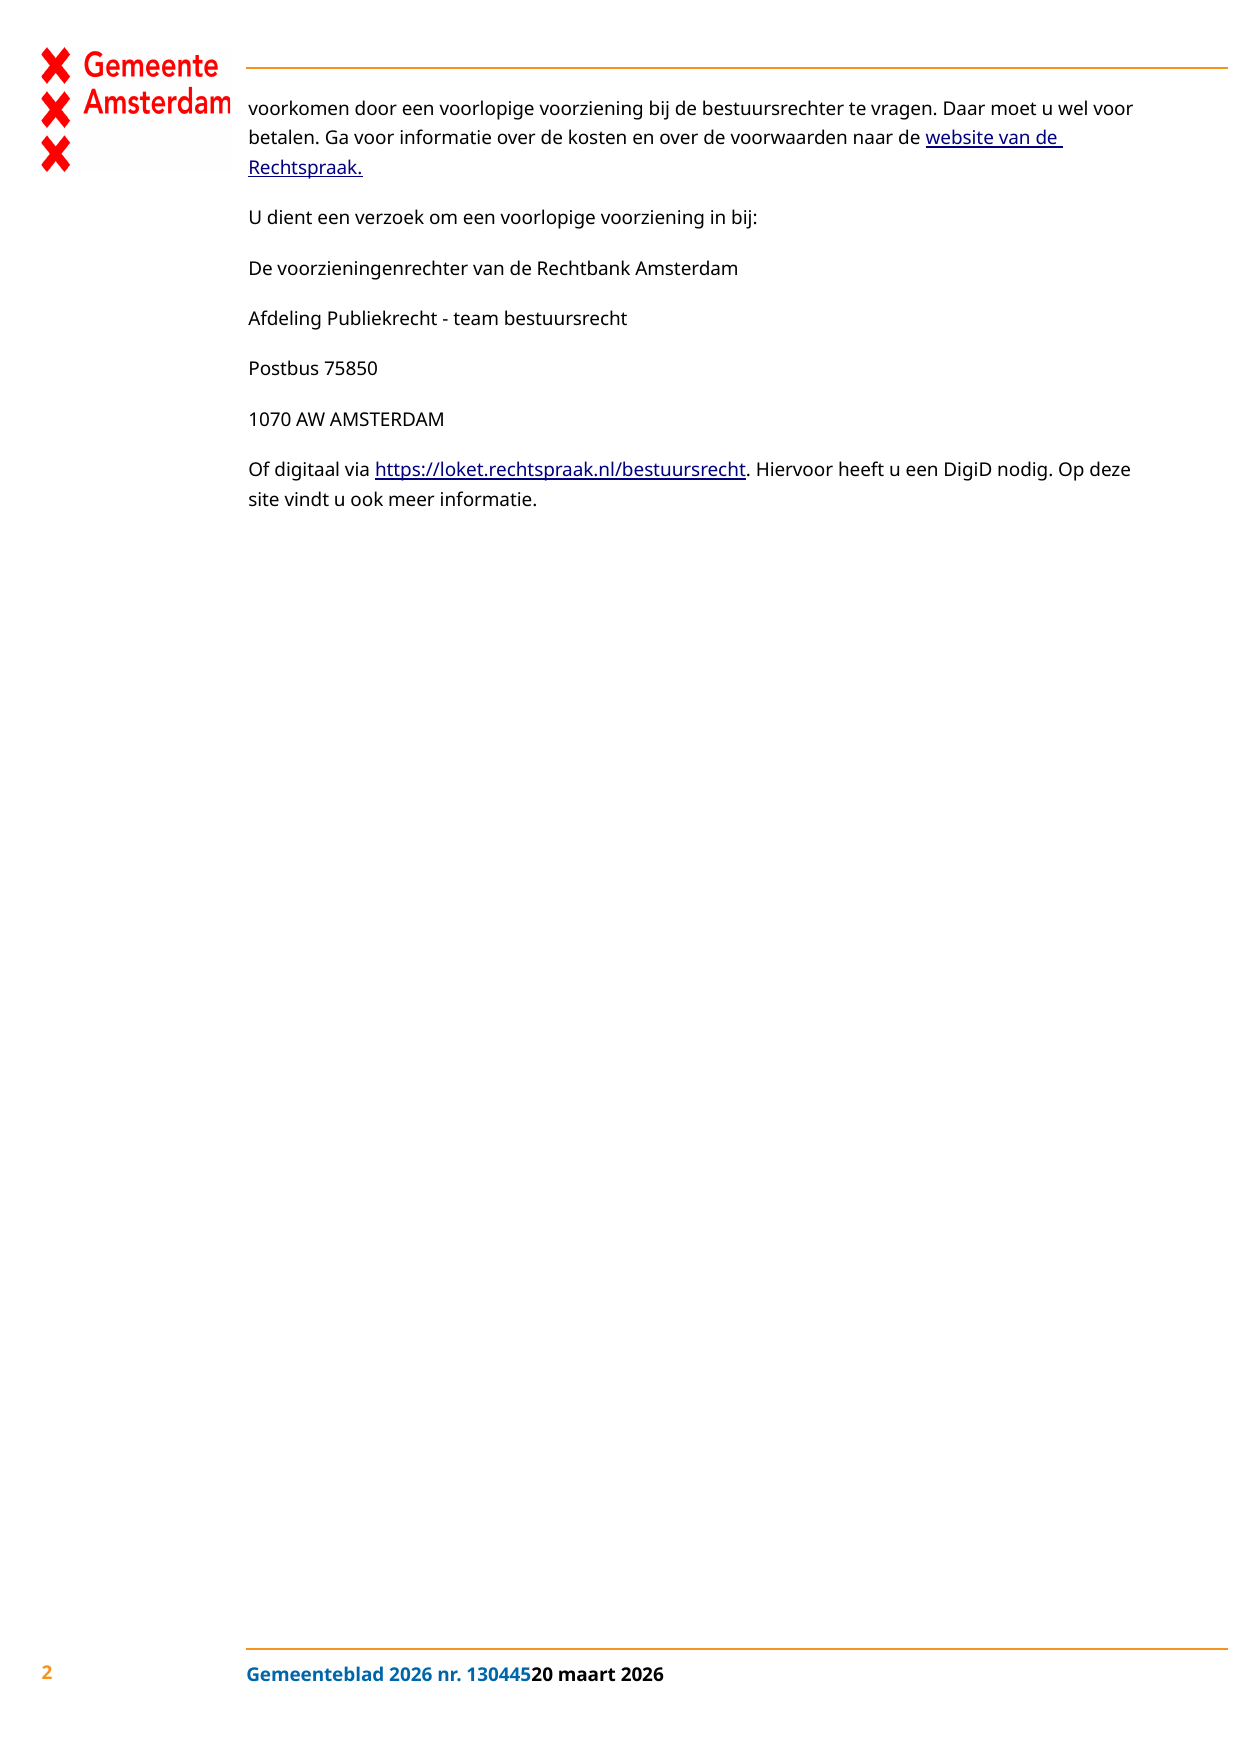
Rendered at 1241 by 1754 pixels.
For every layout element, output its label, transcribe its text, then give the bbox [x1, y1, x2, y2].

picture [41, 47, 231, 172]
text Afdeling Publiekrecht - team bestuursrecht [248, 305, 1152, 331]
text Of digitaal via https://loket.rechtspraak.nl/bestuursrecht. Hiervoor heeft u een DigiD nodig. Op deze site vindt u ook meer informatie. [248, 456, 1152, 512]
text voorkomen door een voorlopige voorziening bij de bestuursrechter te vragen. Daar moet u wel voor betalen. Ga voor informatie over de kosten en over de voorwaarden naar de website van de Rechtspraak. [248, 95, 1152, 180]
text 1070 AW AMSTERDAM [248, 406, 1152, 432]
text U dient een verzoek om een voorlopige voorziening in bij: [248, 204, 1152, 230]
text Postbus 75850 [248, 356, 1152, 381]
text De voorzieningenrechter van de Rechtbank Amsterdam [248, 255, 1152, 281]
